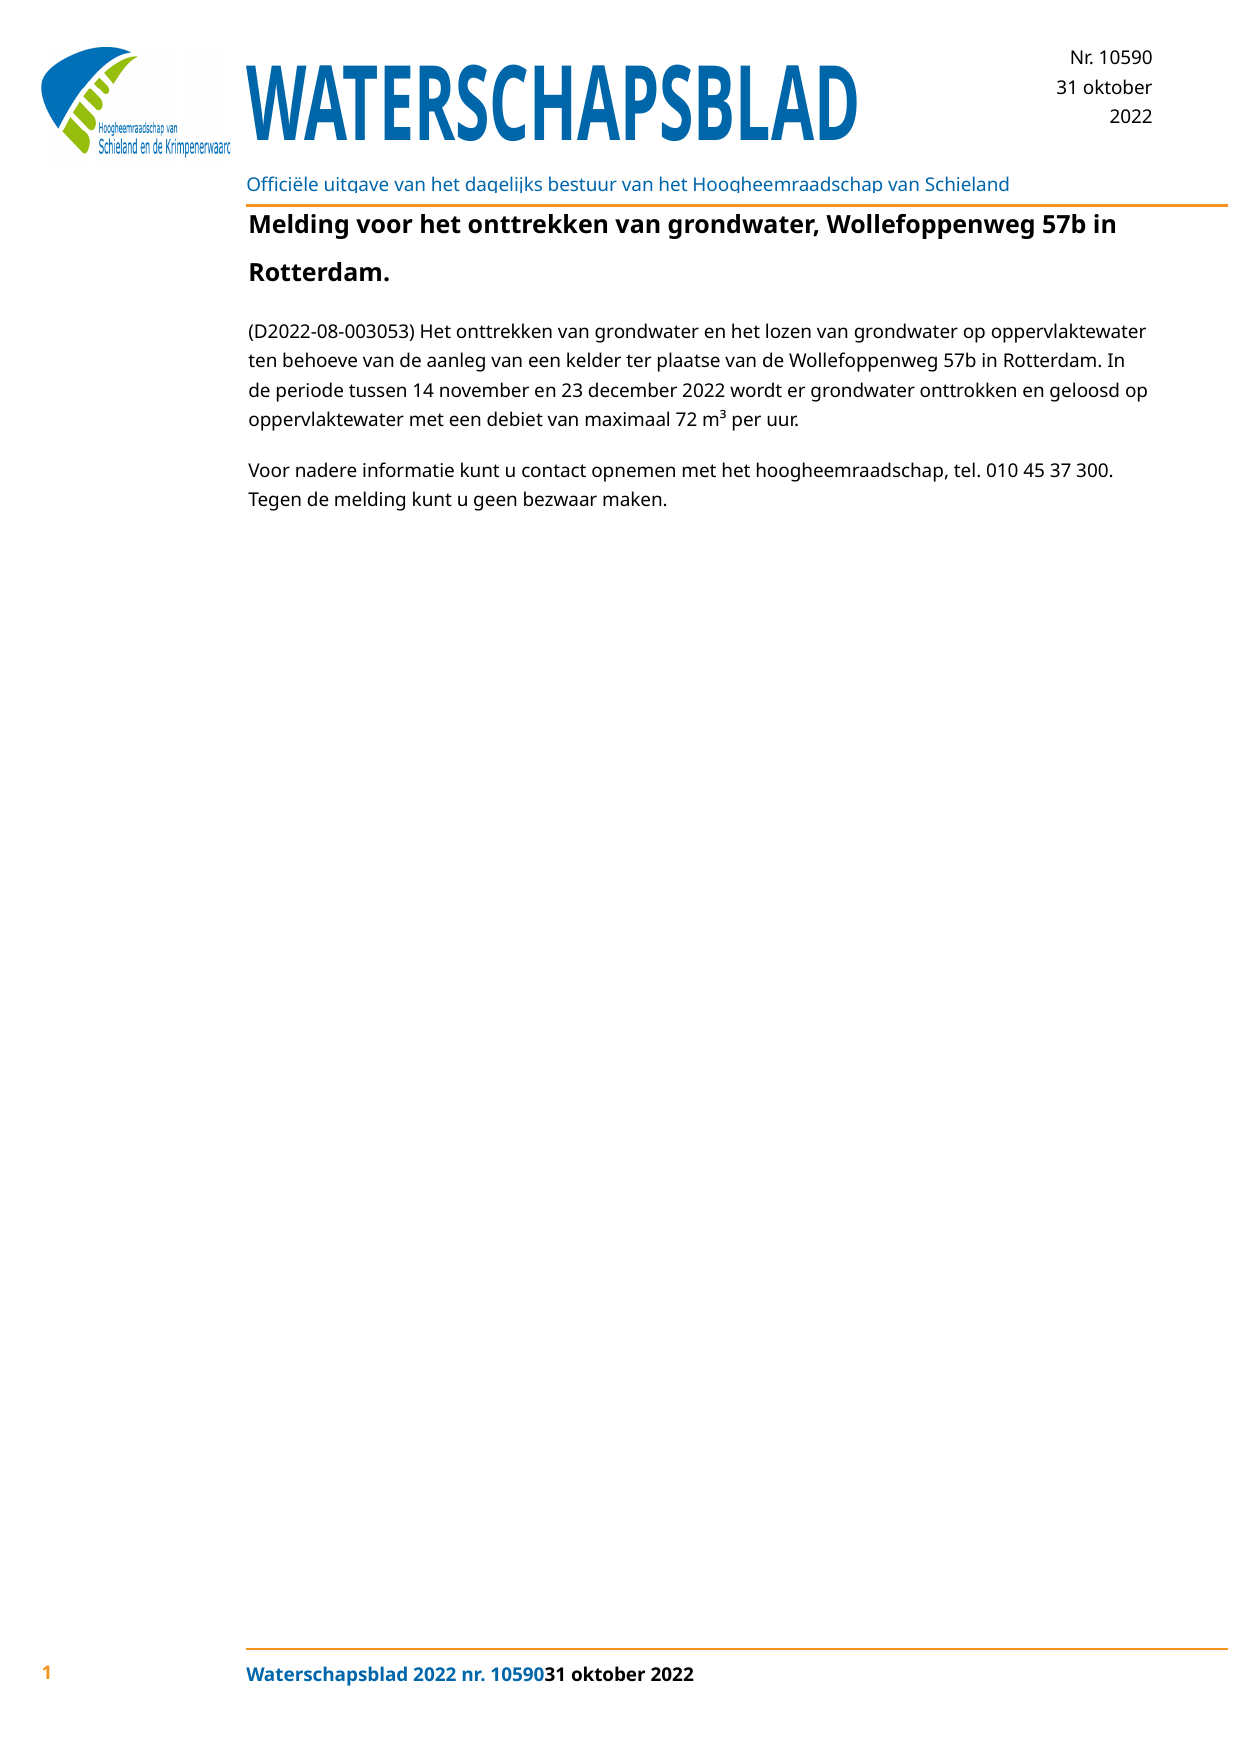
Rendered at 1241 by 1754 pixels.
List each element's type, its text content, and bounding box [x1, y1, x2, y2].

text Melding voor het onttrekken van grondwater, Wollefoppenweg 57b in Rotterdam. [248, 207, 1152, 288]
text (D2022-08-003053) Het onttrekken van grondwater en het lozen van grondwater op oppervlaktewater ten behoeve van de aanleg van een kelder ter plaatse van de Wollefoppenweg 57b in Rotterdam. In de periode tussen 14 november en 23 december 2022 wordt er grondwater onttrokken en geloosd op oppervlaktewater met een debiet van maximaal 72 m³ per uur. [248, 318, 1152, 432]
text Voor nadere informatie kunt u contact opnemen met het hoogheemraadschap, tel. 010 45 37 300. Tegen de melding kunt u geen bezwaar maken. [248, 457, 1152, 512]
picture [41, 47, 231, 172]
